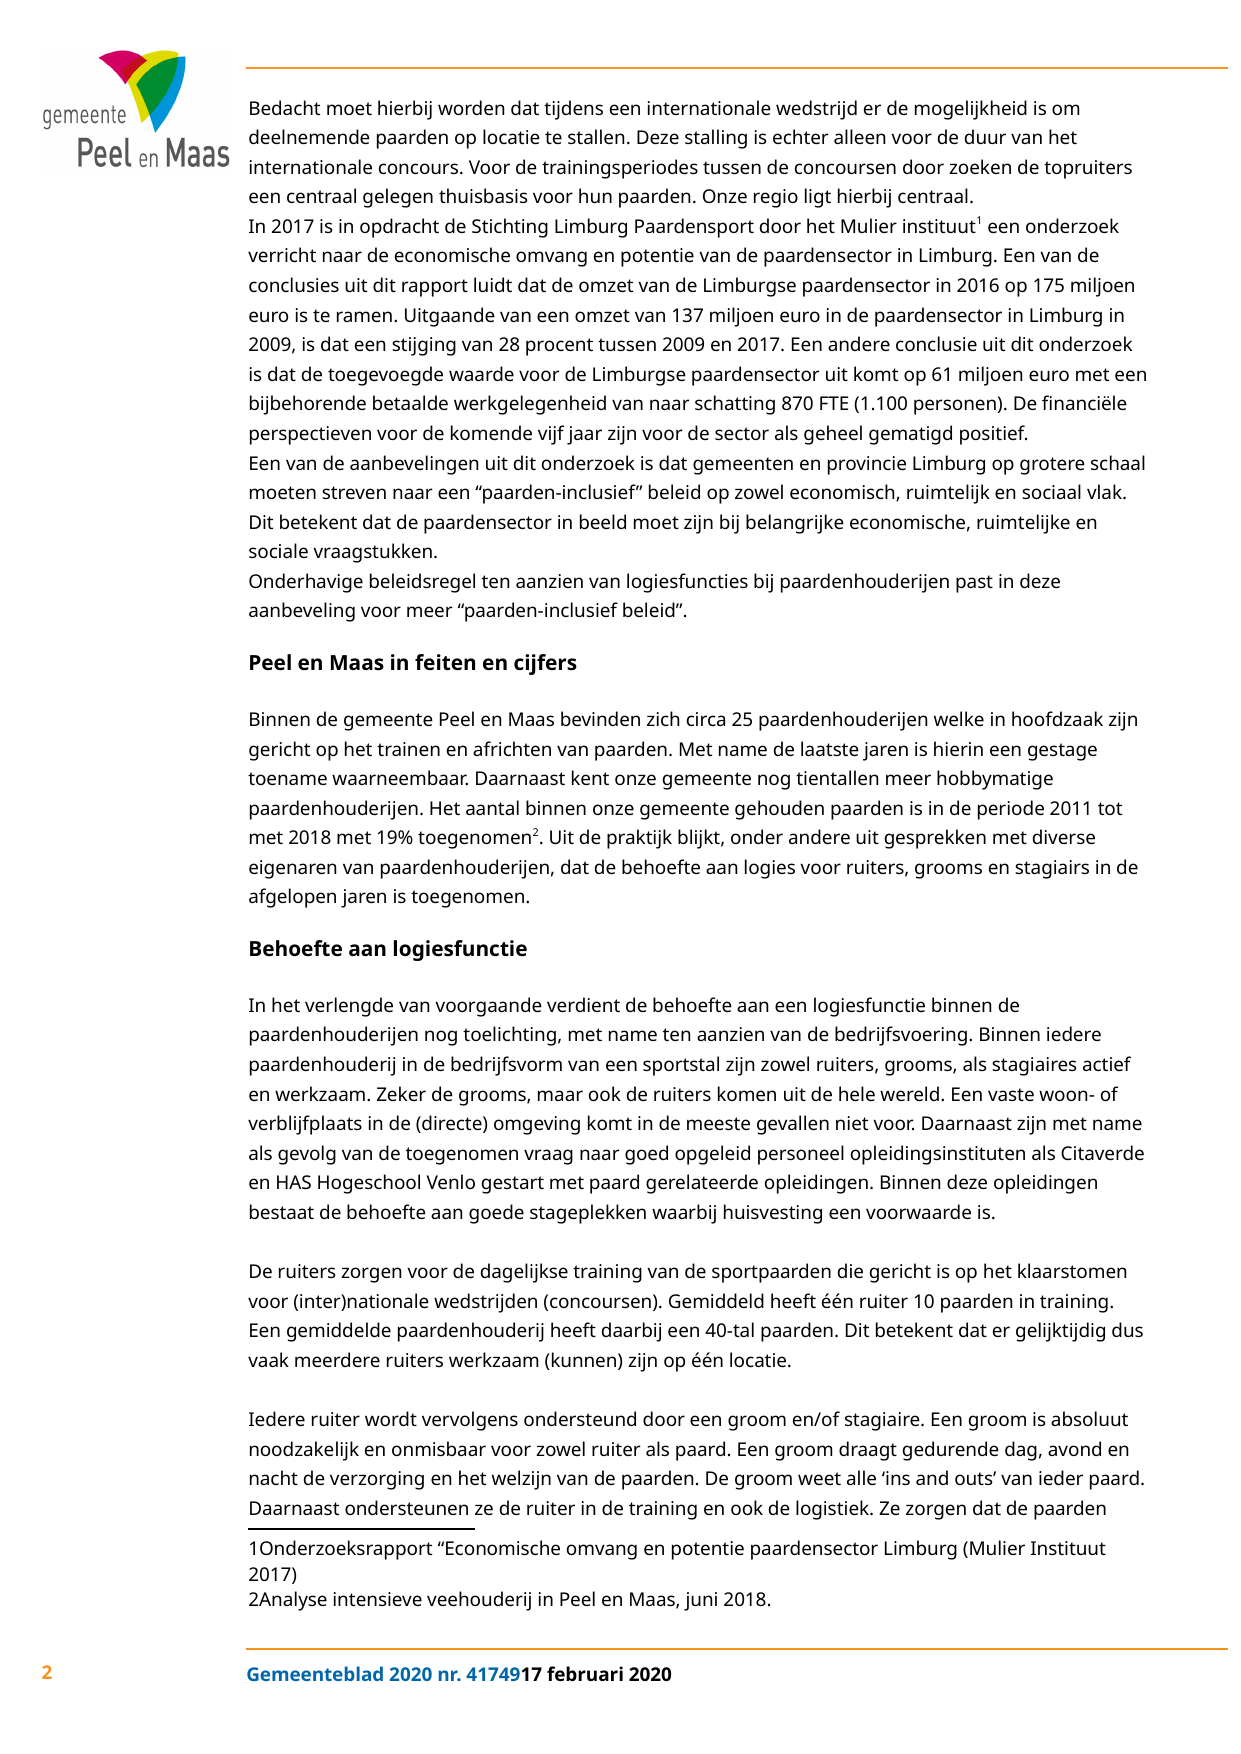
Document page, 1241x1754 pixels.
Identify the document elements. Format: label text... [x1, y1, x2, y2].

text In het verlengde van voorgaande verdient de behoefte aan een logiesfunctie binnen de paardenhouderijen nog toelichting, met name ten aanzien van de bedrijfsvoering. Binnen iedere paardenhouderij in de bedrijfsvorm van een sportstal zijn zowel ruiters, grooms, als stagiaires actief en werkzaam. Zeker de grooms, maar ook de ruiters komen uit de hele wereld. Een vaste woon- of verblijfplaats in de (directe) omgeving komt in de meeste gevallen niet voor. Daarnaast zijn met name als gevolg van de toegenomen vraag naar goed opgeleid personeel opleidingsinstituten als Citaverde en HAS Hogeschool Venlo gestart met paard gerelateerde opleidingen. Binnen deze opleidingen bestaat de behoefte aan goede stageplekken waarbij huisvesting een voorwaarde is. [248, 992, 1152, 1225]
text De ruiters zorgen voor de dagelijkse training van de sportpaarden die gericht is op het klaarstomen voor (inter)nationale wedstrijden (concoursen). Gemiddeld heeft één ruiter 10 paarden in training. Een gemiddelde paardenhouderij heeft daarbij een 40-tal paarden. Dit betekent dat er gelijktijdig dus vaak meerdere ruiters werkzaam (kunnen) zijn op één locatie. [248, 1258, 1152, 1373]
text Behoefte aan logiesfunctie [248, 934, 1152, 962]
picture [41, 47, 231, 172]
text Binnen de gemeente Peel en Maas bevinden zich circa 25 paardenhouderijen welke in hoofdzaak zijn gericht op het trainen en africhten van paarden. Met name de laatste jaren is hierin een gestage toename waarneembaar. Daarnaast kent onze gemeente nog tientallen meer hobbymatige paardenhouderijen. Het aantal binnen onze gemeente gehouden paarden is in de periode 2011 tot met 2018 met 19% toegenomen. Uit de praktijk blijkt, onder andere uit gesprekken met diverse eigenaren van paardenhouderijen, dat de behoefte aan logies voor ruiters, grooms en stagiairs in de afgelopen jaren is toegenomen. [248, 706, 1152, 909]
text Een van de aanbevelingen uit dit onderzoek is dat gemeenten en provincie Limburg op grotere schaal moeten streven naar een “paarden-inclusief” beleid op zowel economisch, ruimtelijk en sociaal vlak. Dit betekent dat de paardensector in beeld moet zijn bij belangrijke economische, ruimtelijke en sociale vraagstukken. [248, 450, 1152, 564]
text Iedere ruiter wordt vervolgens ondersteund door een groom en/of stagiaire. Een groom is absoluut noodzakelijk en onmisbaar voor zowel ruiter als paard. Een groom draagt gedurende dag, avond en nacht de verzorging en het welzijn van de paarden. De groom weet alle ‘ins and outs’ van ieder paard. Daarnaast ondersteunen ze de ruiter in de training en ook de logistiek. Ze zorgen dat de paarden [248, 1406, 1152, 1521]
text Bedacht moet hierbij worden dat tijdens een internationale wedstrijd er de mogelijkheid is om deelnemende paarden op locatie te stallen. Deze stalling is echter alleen voor de duur van het internationale concours. Voor de trainingsperiodes tussen de concoursen door zoeken de topruiters een centraal gelegen thuisbasis voor hun paarden. Onze regio ligt hierbij centraal. [248, 95, 1152, 209]
text Peel en Maas in feiten en cijfers [248, 648, 1152, 677]
text Onderzoeksrapport “Economische omvang en potentie paardensector Limburg (Mulier Instituut 2017) [248, 1535, 1152, 1586]
text Onderhavige beleidsregel ten aanzien van logiesfuncties bij paardenhouderijen past in deze aanbeveling voor meer “paarden-inclusief beleid”. [248, 568, 1152, 623]
text Analyse intensieve veehouderij in Peel en Maas, juni 2018. [248, 1586, 1152, 1612]
text In 2017 is in opdracht de Stichting Limburg Paardensport door het Mulier instituut een onderzoek verricht naar de economische omvang en potentie van de paardensector in Limburg. Een van de conclusies uit dit rapport luidt dat de omzet van de Limburgse paardensector in 2016 op 175 miljoen euro is te ramen. Uitgaande van een omzet van 137 miljoen euro in de paardensector in Limburg in 2009, is dat een stijging van 28 procent tussen 2009 en 2017. Een andere conclusie uit dit onderzoek is dat de toegevoegde waarde voor de Limburgse paardensector uit komt op 61 miljoen euro met een bijbehorende betaalde werkgelegenheid van naar schatting 870 FTE (1.100 personen). De financiële perspectieven voor de komende vijf jaar zijn voor de sector als geheel gematigd positief. [248, 213, 1152, 446]
